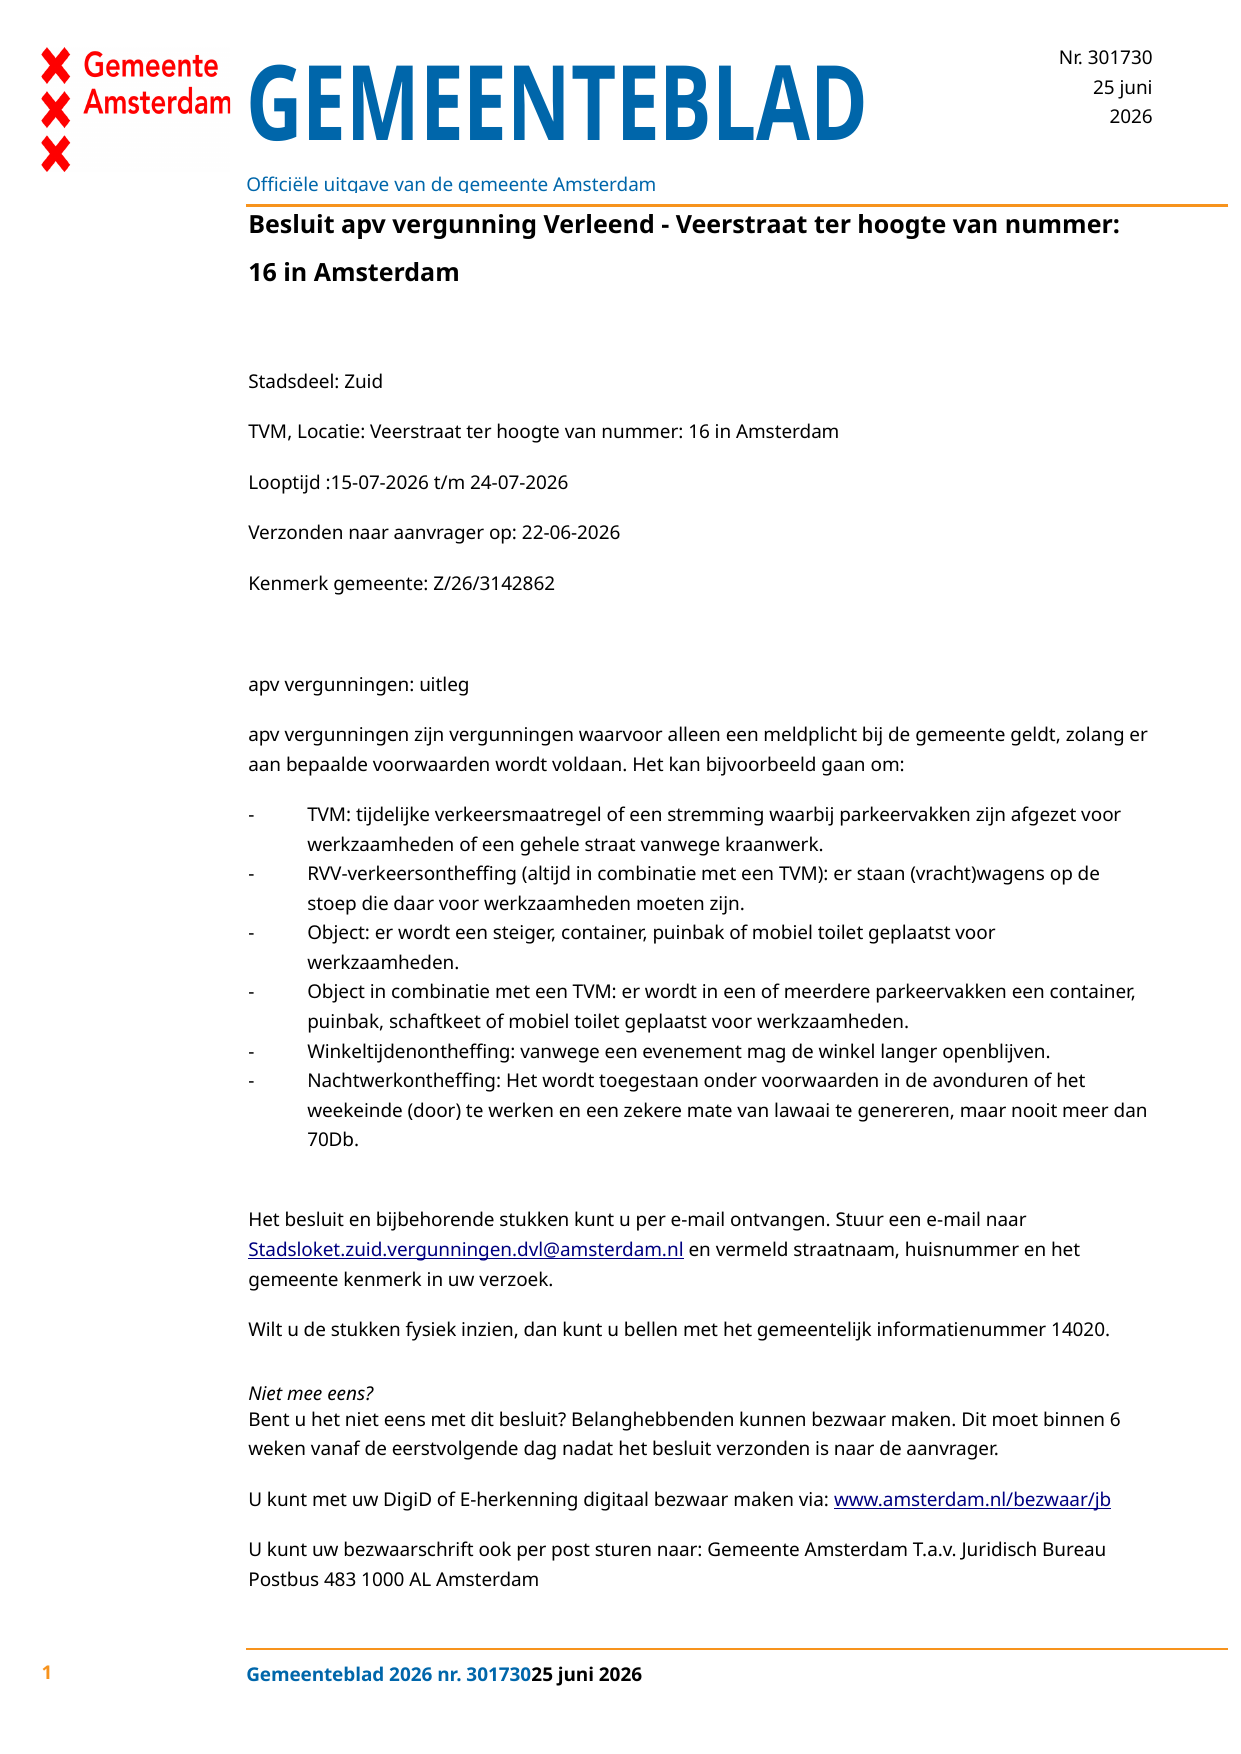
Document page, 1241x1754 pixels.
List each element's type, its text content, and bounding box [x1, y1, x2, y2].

list Winkeltijdenontheffing: vanwege een evenement mag de winkel langer openblijven. [248, 1038, 1152, 1064]
text Bent u het niet eens met dit besluit? Belanghebbenden kunnen bezwaar maken. Dit moet binnen 6 weken vanaf de eerstvolgende dag nadat het besluit verzonden is naar de aanvrager. [248, 1406, 1152, 1461]
text apv vergunningen: uitleg [248, 671, 1152, 697]
text apv vergunningen zijn vergunningen waarvoor alleen een meldplicht bij de gemeente geldt, zolang er aan bepaalde voorwaarden wordt voldaan. Het kan bijvoorbeeld gaan om: [248, 721, 1152, 777]
text Niet mee eens? [248, 1380, 1152, 1406]
picture [41, 47, 231, 172]
text Het besluit en bijbehorende stukken kunt u per e-mail ontvangen. Stuur een e-mail naar Stadsloket.zuid.vergunningen.dvl@amsterdam.nl en vermeld straatnaam, huisnummer en het gemeente kenmerk in uw verzoek. [248, 1207, 1152, 1292]
text Kenmerk gemeente: Z/26/3142862 [248, 570, 1152, 596]
text Wilt u de stukken fysiek inzien, dan kunt u bellen met het gemeentelijk informatienummer 14020. [248, 1316, 1152, 1342]
text Verzonden naar aanvrager op: 22-06-2026 [248, 519, 1152, 545]
list RVV-verkeersontheffing (altijd in combinatie met een TVM): er staan (vracht)wagens op de stoep die daar voor werkzaamheden moeten zijn. [248, 860, 1152, 916]
text Looptijd :15-07-2026 t/m 24-07-2026 [248, 469, 1152, 495]
text Besluit apv vergunning Verleend - Veerstraat ter hoogte van nummer: 16 in Amsterdam [248, 207, 1152, 288]
list TVM: tijdelijke verkeersmaatregel of een stremming waarbij parkeervakken zijn afgezet voor werkzaamheden of een gehele straat vanwege kraanwerk. [248, 801, 1152, 857]
text U kunt uw bezwaarschrift ook per post sturen naar: Gemeente Amsterdam T.a.v. Juridisch Bureau Postbus 483 1000 AL Amsterdam [248, 1536, 1152, 1592]
list Object: er wordt een steiger, container, puinbak of mobiel toilet geplaatst voor werkzaamheden. [248, 919, 1152, 975]
text TVM, Locatie: Veerstraat ter hoogte van nummer: 16 in Amsterdam [248, 419, 1152, 444]
text U kunt met uw DigiD of E-herkenning digitaal bezwaar maken via: www.amsterdam.nl/bezwaar/jb [248, 1486, 1152, 1512]
text Stadsdeel: Zuid [248, 368, 1152, 394]
list Object in combinatie met een TVM: er wordt in een of meerdere parkeervakken een container, puinbak, schaftkeet of mobiel toilet geplaatst voor werkzaamheden. [248, 979, 1152, 1034]
list Nachtwerkontheffing: Het wordt toegestaan onder voorwaarden in de avonduren of het weekeinde (door) te werken en een zekere mate van lawaai te genereren, maar nooit meer dan 70Db. [248, 1067, 1152, 1152]
